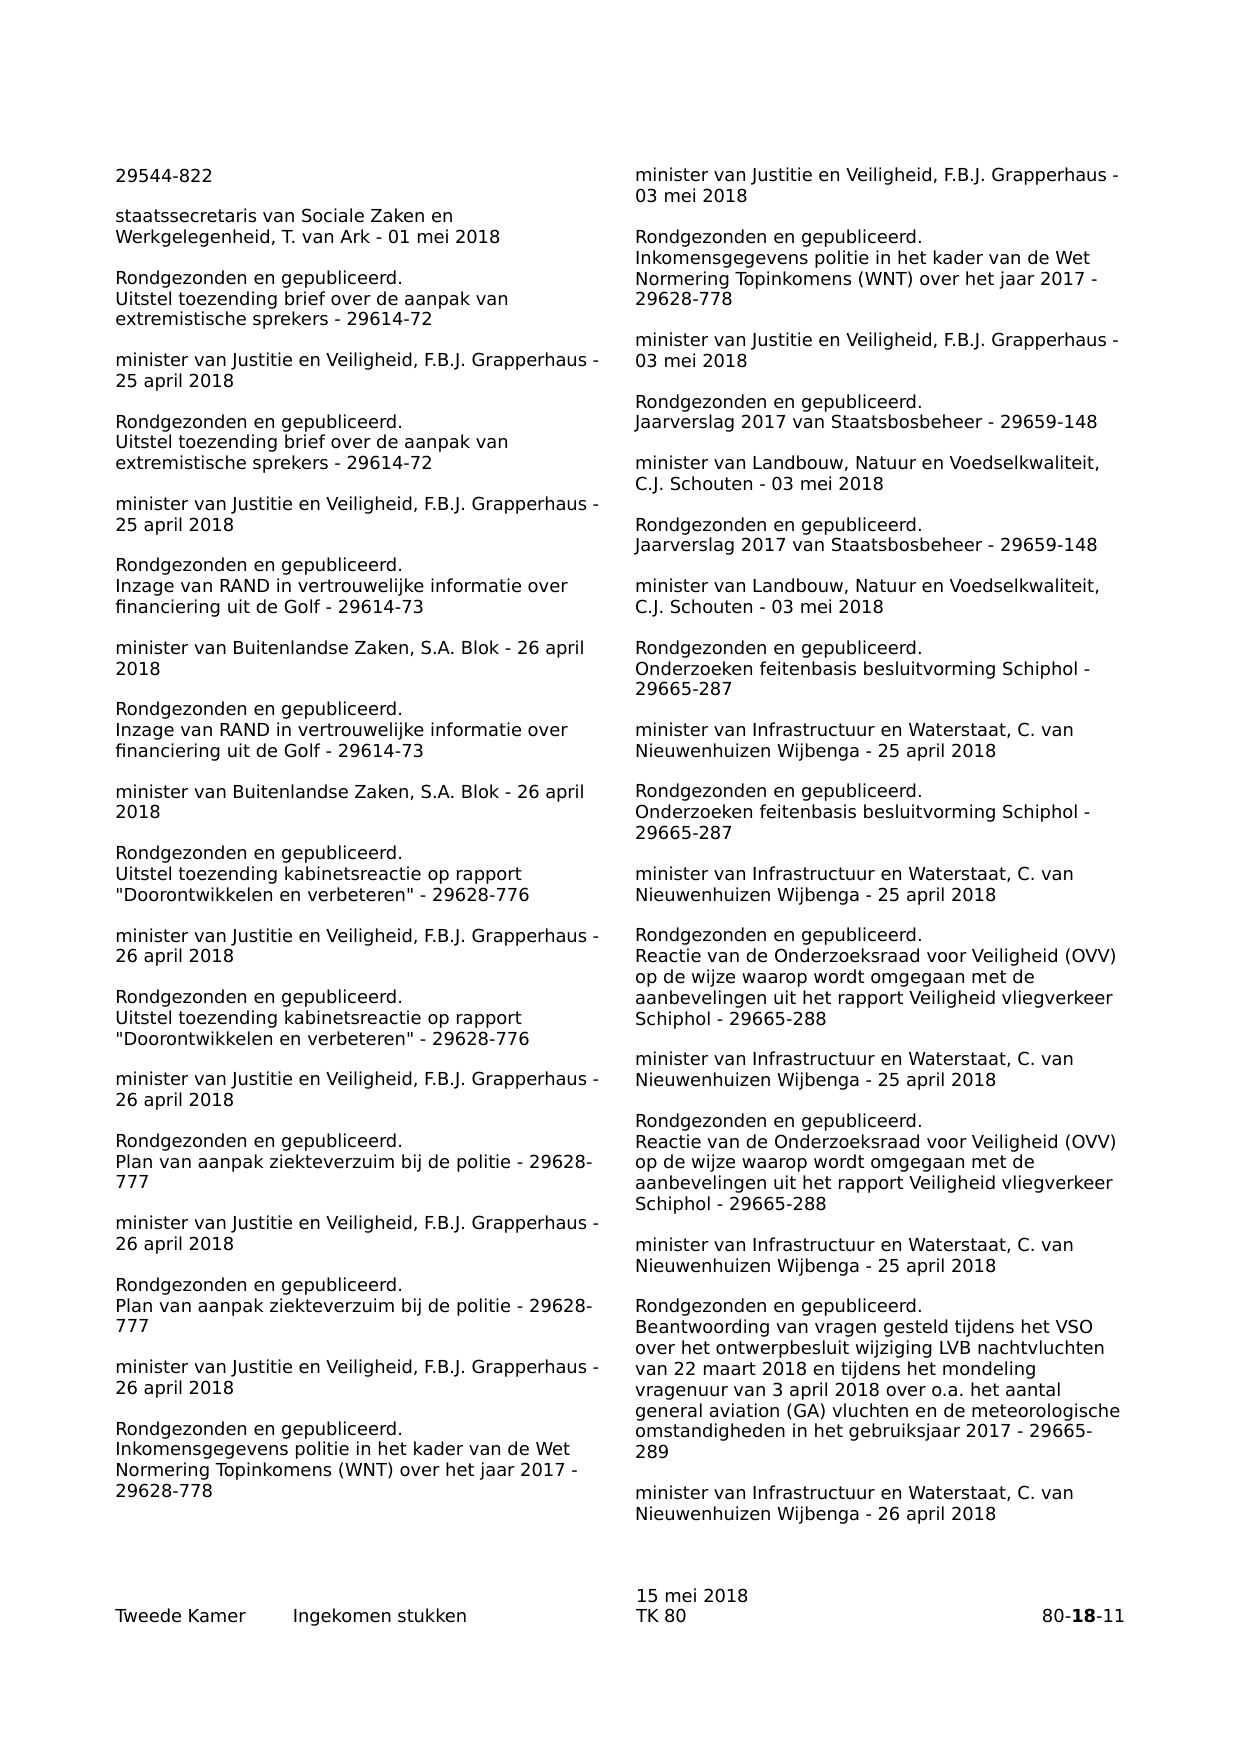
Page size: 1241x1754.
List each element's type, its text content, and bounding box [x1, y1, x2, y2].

text Rondgezonden en gepubliceerd. [635, 514, 1125, 535]
text minister van Landbouw, Natuur en Voedselkwaliteit, C.J. Schouten - 03 mei 2018 [635, 576, 1125, 617]
text Rondgezonden en gepubliceerd. [635, 925, 1125, 946]
text minister van Justitie en Veiligheid, F.B.J. Grapperhaus - 03 mei 2018 [635, 165, 1125, 207]
text Rondgezonden en gepubliceerd. [115, 987, 605, 1008]
text minister van Justitie en Veiligheid, F.B.J. Grapperhaus - 03 mei 2018 [635, 330, 1125, 371]
text Plan van aanpak ziekteverzuim bij de politie - 29628-777 [115, 1295, 605, 1337]
text Jaarverslag 2017 van Staatsbosbeheer - 29659-148 [635, 412, 1125, 433]
text Onderzoeken feitenbasis besluitvorming Schiphol - 29665-287 [635, 658, 1125, 700]
text Inzage van RAND in vertrouwelijke informatie over financiering uit de Golf - 29614-73 [115, 720, 605, 762]
text minister van Infrastructuur en Waterstaat, C. van Nieuwenhuizen Wijbenga - 25 april 2018 [635, 1235, 1125, 1276]
text Rondgezonden en gepubliceerd. [115, 1418, 605, 1439]
text minister van Infrastructuur en Waterstaat, C. van Nieuwenhuizen Wijbenga - 25 april 2018 [635, 864, 1125, 905]
text Rondgezonden en gepubliceerd. [115, 411, 605, 432]
text Rondgezonden en gepubliceerd. [115, 268, 605, 288]
text Rondgezonden en gepubliceerd. [635, 1111, 1125, 1131]
text Rondgezonden en gepubliceerd. [115, 843, 605, 864]
text Rondgezonden en gepubliceerd. [635, 227, 1125, 247]
text Inkomensgegevens politie in het kader van de Wet Normering Topinkomens (WNT) over het jaar 2017 - 29628-778 [115, 1439, 605, 1502]
text Rondgezonden en gepubliceerd. [635, 1296, 1125, 1317]
text Inzage van RAND in vertrouwelijke informatie over financiering uit de Golf - 29614-73 [115, 576, 605, 618]
text minister van Justitie en Veiligheid, F.B.J. Grapperhaus - 26 april 2018 [115, 925, 605, 967]
text minister van Infrastructuur en Waterstaat, C. van Nieuwenhuizen Wijbenga - 25 april 2018 [635, 720, 1125, 761]
text Uitstel toezending brief over de aanpak van extremistische sprekers - 29614-72 [115, 432, 605, 474]
text Onderzoeken feitenbasis besluitvorming Schiphol - 29665-287 [635, 802, 1125, 844]
text Reactie van de Onderzoeksraad voor Veiligheid (OVV) op de wijze waarop wordt omgegaan met de aanbevelingen uit het rapport Veiligheid vliegverkeer Schiphol - 29665-288 [635, 1131, 1125, 1215]
text Inkomensgegevens politie in het kader van de Wet Normering Topinkomens (WNT) over het jaar 2017 - 29628-778 [635, 247, 1125, 310]
text Uitstel toezending brief over de aanpak van extremistische sprekers - 29614-72 [115, 288, 605, 330]
text Jaarverslag 2017 van Staatsbosbeheer - 29659-148 [635, 535, 1125, 556]
text Rondgezonden en gepubliceerd. [635, 781, 1125, 802]
text minister van Justitie en Veiligheid, F.B.J. Grapperhaus - 25 april 2018 [115, 494, 605, 535]
text Plan van aanpak ziekteverzuim bij de politie - 29628-777 [115, 1151, 605, 1193]
text minister van Buitenlandse Zaken, S.A. Blok - 26 april 2018 [115, 638, 605, 679]
text Rondgezonden en gepubliceerd. [115, 699, 605, 720]
text minister van Landbouw, Natuur en Voedselkwaliteit, C.J. Schouten - 03 mei 2018 [635, 453, 1125, 494]
text minister van Justitie en Veiligheid, F.B.J. Grapperhaus - 25 april 2018 [115, 350, 605, 391]
text Rondgezonden en gepubliceerd. [115, 1274, 605, 1295]
text minister van Infrastructuur en Waterstaat, C. van Nieuwenhuizen Wijbenga - 26 april 2018 [635, 1483, 1125, 1524]
text minister van Infrastructuur en Waterstaat, C. van Nieuwenhuizen Wijbenga - 25 april 2018 [635, 1049, 1125, 1091]
text Rondgezonden en gepubliceerd. [635, 637, 1125, 658]
text minister van Buitenlandse Zaken, S.A. Blok - 26 april 2018 [115, 782, 605, 823]
text Reactie van de Onderzoeksraad voor Veiligheid (OVV) op de wijze waarop wordt omgegaan met de aanbevelingen uit het rapport Veiligheid vliegverkeer Schiphol - 29665-288 [635, 946, 1125, 1029]
text minister van Justitie en Veiligheid, F.B.J. Grapperhaus - 26 april 2018 [115, 1357, 605, 1398]
text Uitstel toezending kabinetsreactie op rapport "Doorontwikkelen en verbeteren" - 29628-776 [115, 1008, 605, 1049]
text - 29544-822 [115, 165, 605, 186]
text minister van Justitie en Veiligheid, F.B.J. Grapperhaus - 26 april 2018 [115, 1213, 605, 1254]
text minister van Justitie en Veiligheid, F.B.J. Grapperhaus - 26 april 2018 [115, 1069, 605, 1111]
text Rondgezonden en gepubliceerd. [115, 555, 605, 576]
text staatssecretaris van Sociale Zaken en Werkgelegenheid, T. van Ark - 01 mei 2018 [115, 206, 605, 248]
text Rondgezonden en gepubliceerd. [635, 391, 1125, 412]
text Beantwoording van vragen gesteld tijdens het VSO over het ontwerpbesluit wijziging LVB nachtvluchten van 22 maart 2018 en tijdens het mondeling vragenuur van 3 april 2018 over o.a. het aantal general aviation (GA) vluchten en de meteorologische omstandigheden in het gebruiksjaar 2017 - 29665-289 [635, 1317, 1125, 1463]
text Uitstel toezending kabinetsreactie op rapport "Doorontwikkelen en verbeteren" - 29628-776 [115, 864, 605, 905]
text Rondgezonden en gepubliceerd. [115, 1131, 605, 1151]
